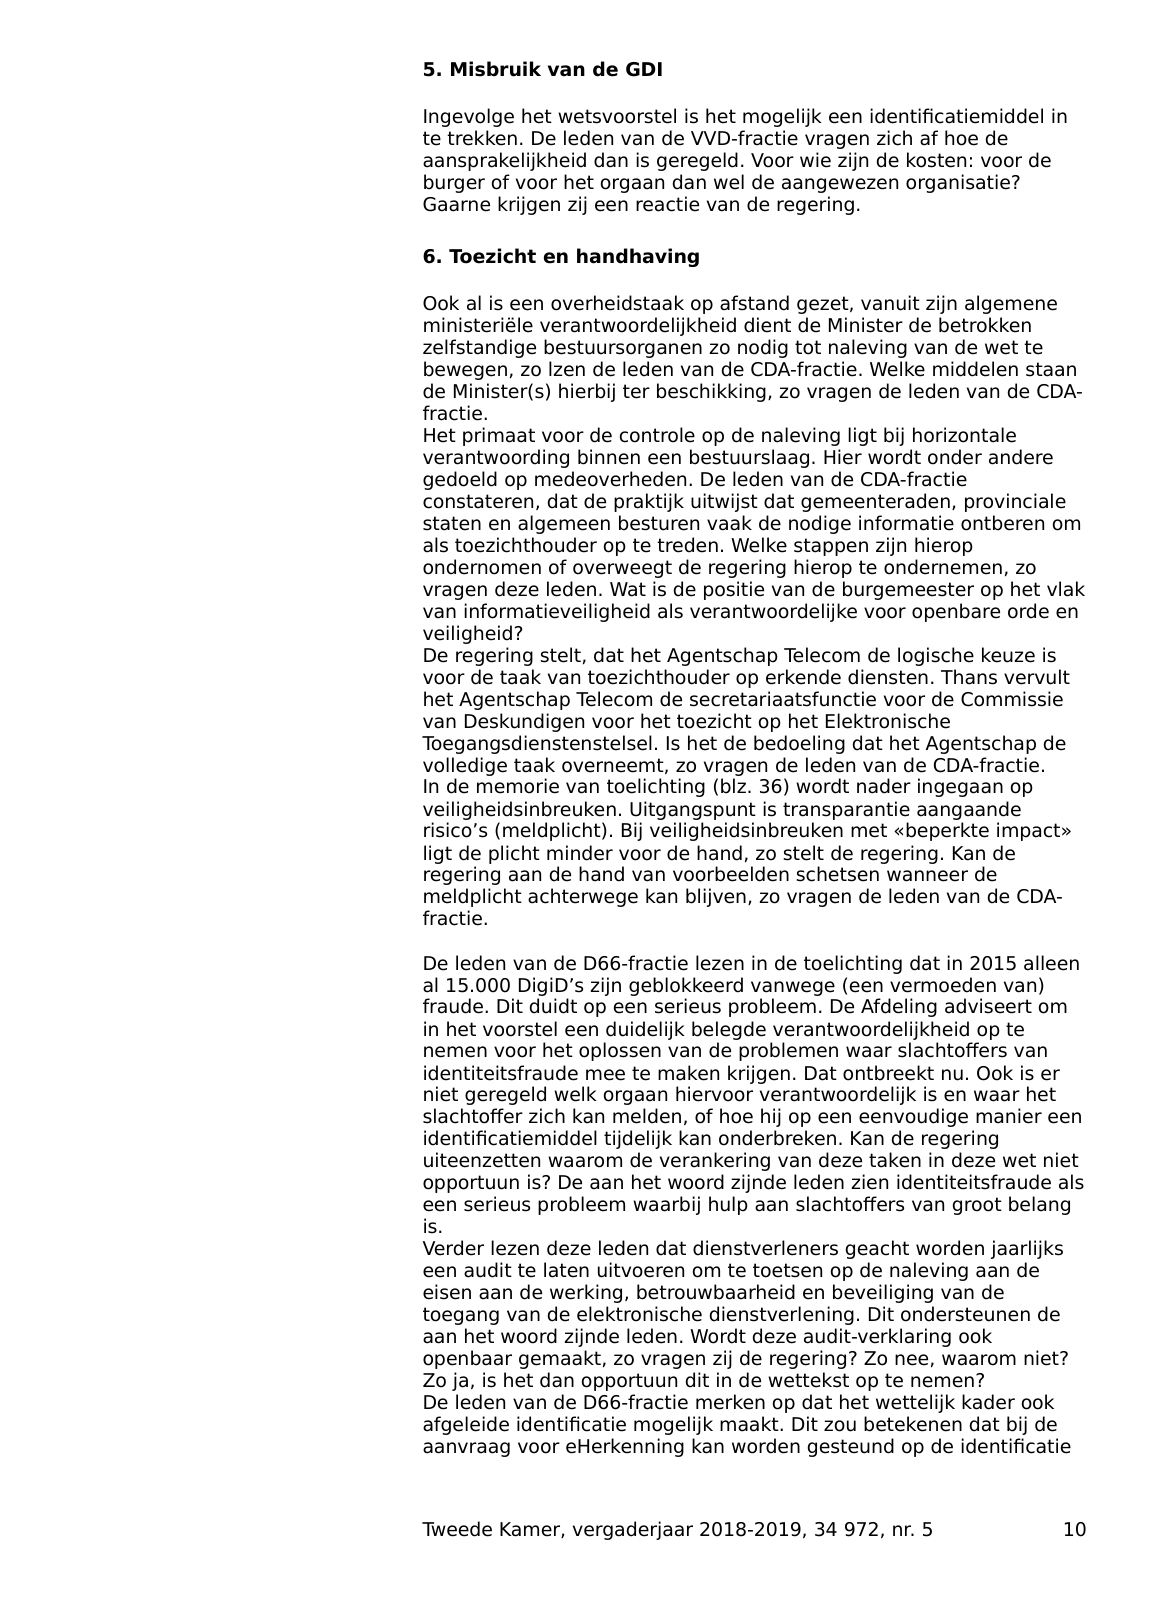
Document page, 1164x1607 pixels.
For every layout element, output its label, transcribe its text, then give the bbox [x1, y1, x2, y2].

text Ingevolge het wetsvoorstel is het mogelijk een identificatiemiddel in te trekken. De leden van de VVD-fractie vragen zich af hoe de aansprakelijkheid dan is geregeld. Voor wie zijn de kosten: voor de burger of voor het orgaan dan wel de aangewezen organisatie? Gaarne krijgen zij een reactie van de regering. [422, 106, 1087, 216]
text De leden van de D66-fractie merken op dat het wettelijk kader ook afgeleide identificatie mogelijk maakt. Dit zou betekenen dat bij de aanvraag voor eHerkenning kan worden gesteund op de identificatie [422, 1392, 1087, 1458]
text Het primaat voor de controle op de naleving ligt bij horizontale verantwoording binnen een bestuurslaag. Hier wordt onder andere gedoeld op medeoverheden. De leden van de CDA-fractie constateren, dat de praktijk uitwijst dat gemeenteraden, provinciale staten en algemeen besturen vaak de nodige informatie ontberen om als toezichthouder op te treden. Welke stappen zijn hierop ondernomen of overweegt de regering hierop te ondernemen, zo vragen deze leden. Wat is de positie van de burgemeester op het vlak van informatieveiligheid als verantwoordelijke voor openbare orde en veiligheid? [422, 425, 1087, 644]
text De leden van de D66-fractie lezen in de toelichting dat in 2015 alleen al 15.000 DigiD’s zijn geblokkeerd vanwege (een vermoeden van) fraude. Dit duidt op een serieus probleem. De Afdeling adviseert om in het voorstel een duidelijk belegde verantwoordelijkheid op te nemen voor het oplossen van de problemen waar slachtoffers van identiteitsfraude mee te maken krijgen. Dat ontbreekt nu. Ook is er niet geregeld welk orgaan hiervoor verantwoordelijk is en waar het slachtoffer zich kan melden, of hoe hij op een eenvoudige manier een identificatiemiddel tijdelijk kan onderbreken. Kan de regering uiteenzetten waarom de verankering van deze taken in deze wet niet opportuun is? De aan het woord zijnde leden zien identiteitsfraude als een serieus probleem waarbij hulp aan slachtoffers van groot belang is. [422, 952, 1087, 1238]
text Ook al is een overheidstaak op afstand gezet, vanuit zijn algemene ministeriële verantwoordelijkheid dient de Minister de betrokken zelfstandige bestuursorganen zo nodig tot naleving van de wet te bewegen, zo lzen de leden van de CDA-fractie. Welke middelen staan de Minister(s) hierbij ter beschikking, zo vragen de leden van de CDA-fractie. [422, 293, 1087, 425]
subtitle 5. Misbruik van de GDI [422, 59, 1087, 81]
text De regering stelt, dat het Agentschap Telecom de logische keuze is voor de taak van toezichthouder op erkende diensten. Thans vervult het Agentschap Telecom de secretariaatsfunctie voor de Commissie van Deskundigen voor het toezicht op het Elektronische Toegangsdienstenstelsel. Is het de bedoeling dat het Agentschap de volledige taak overneemt, zo vragen de leden van de CDA-fractie. [422, 644, 1087, 776]
text Verder lezen deze leden dat dienstverleners geacht worden jaarlijks een audit te laten uitvoeren om te toetsen op de naleving aan de eisen aan de werking, betrouwbaarheid en beveiliging van de toegang van de elektronische dienstverlening. Dit ondersteunen de aan het woord zijnde leden. Wordt deze audit-verklaring ook openbaar gemaakt, zo vragen zij de regering? Zo nee, waarom niet? Zo ja, is het dan opportuun dit in de wettekst op te nemen? [422, 1238, 1087, 1392]
text In de memorie van toelichting (blz. 36) wordt nader ingegaan op veiligheidsinbreuken. Uitgangspunt is transparantie aangaande risico’s (meldplicht). Bij veiligheidsinbreuken met «beperkte impact» ligt de plicht minder voor de hand, zo stelt de regering. Kan de regering aan de hand van voorbeelden schetsen wanneer de meldplicht achterwege kan blijven, zo vragen de leden van de CDA-fractie. [422, 776, 1087, 930]
subtitle 6. Toezicht en handhaving [422, 246, 1087, 268]
